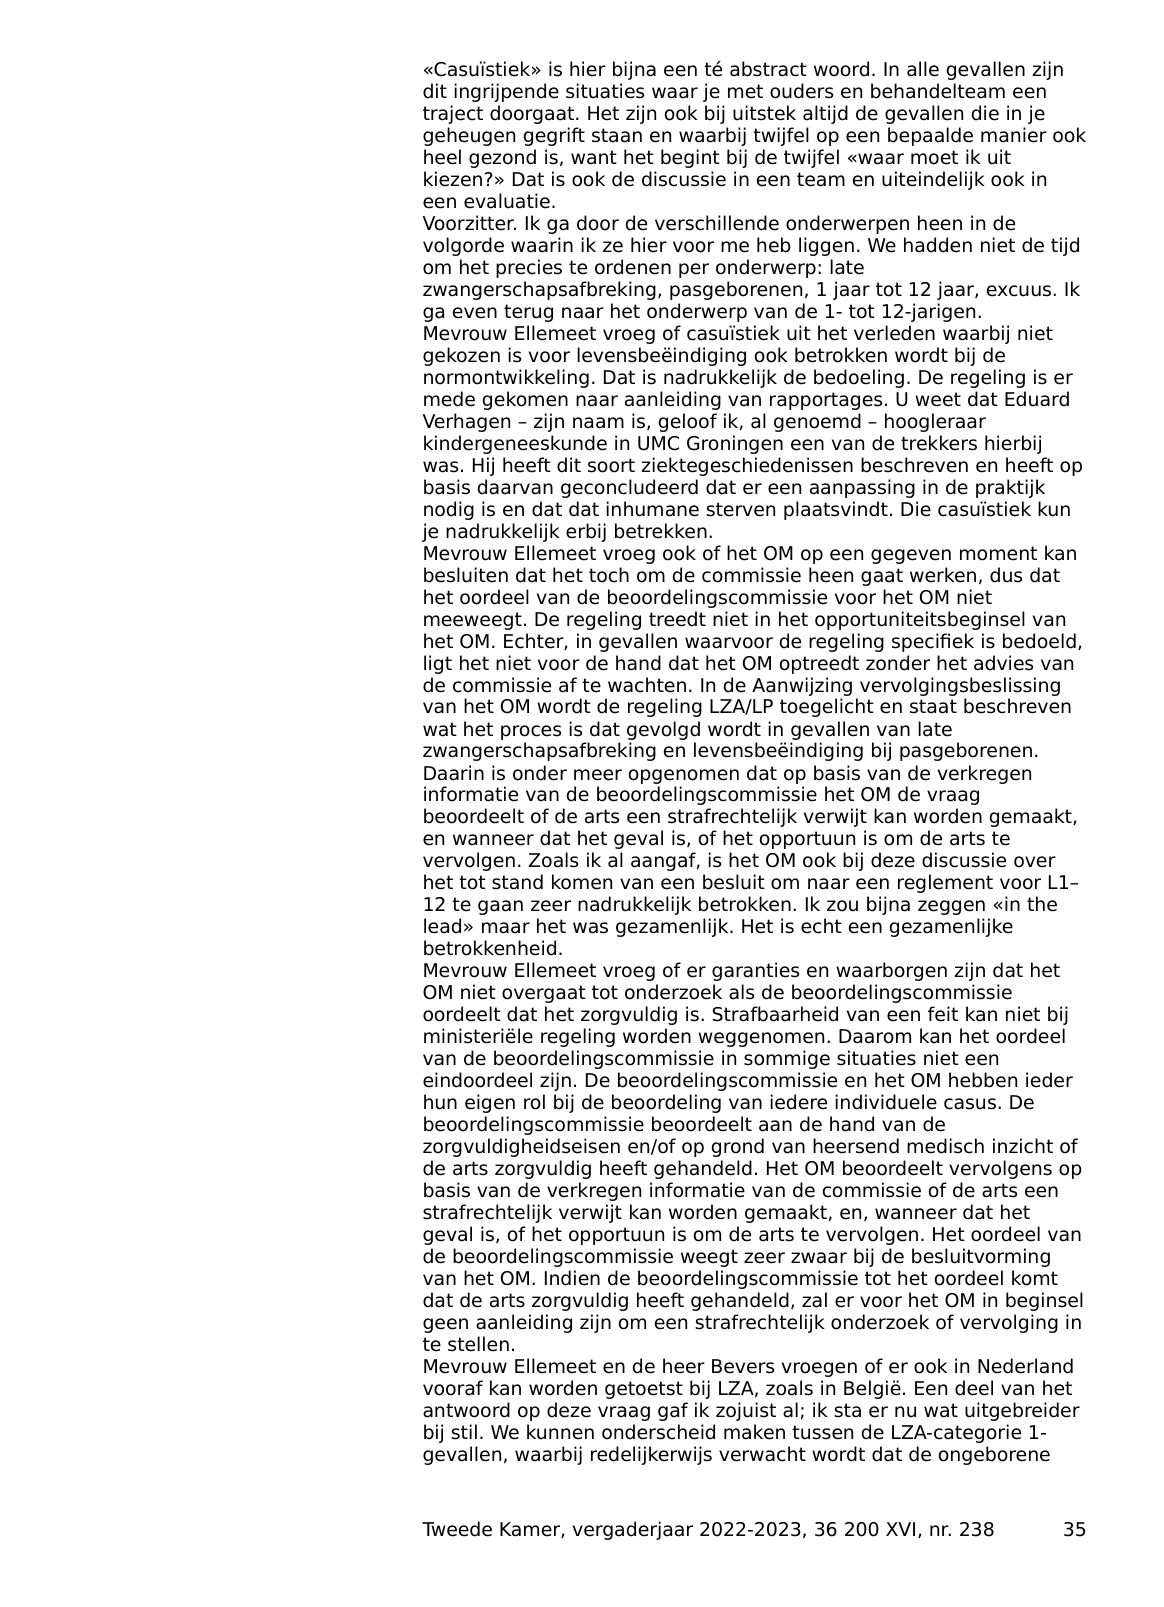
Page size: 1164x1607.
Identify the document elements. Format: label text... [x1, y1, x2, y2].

text Mevrouw Ellemeet vroeg of er garanties en waarborgen zijn dat het OM niet overgaat tot onderzoek als de beoordelingscommissie oordeelt dat het zorgvuldig is. Strafbaarheid van een feit kan niet bij ministeriële regeling worden weggenomen. Daarom kan het oordeel van de beoordelingscommissie in sommige situaties niet een eindoordeel zijn. De beoordelingscommissie en het OM hebben ieder hun eigen rol bij de beoordeling van iedere individuele casus. De beoordelingscommissie beoordeelt aan de hand van de zorgvuldigheidseisen en/of op grond van heersend medisch inzicht of de arts zorgvuldig heeft gehandeld. Het OM beoordeelt vervolgens op basis van de verkregen informatie van de commissie of de arts een strafrechtelijk verwijt kan worden gemaakt, en, wanneer dat het geval is, of het opportuun is om de arts te vervolgen. Het oordeel van de beoordelingscommissie weegt zeer zwaar bij de besluitvorming van het OM. Indien de beoordelingscommissie tot het oordeel komt dat de arts zorgvuldig heeft gehandeld, zal er voor het OM in beginsel geen aanleiding zijn om een strafrechtelijk onderzoek of vervolging in te stellen. [422, 960, 1087, 1356]
text «Casuïstiek» is hier bijna een té abstract woord. In alle gevallen zijn dit ingrijpende situaties waar je met ouders en behandelteam een traject doorgaat. Het zijn ook bij uitstek altijd de gevallen die in je geheugen gegrift staan en waarbij twijfel op een bepaalde manier ook heel gezond is, want het begint bij de twijfel «waar moet ik uit kiezen?» Dat is ook de discussie in een team en uiteindelijk ook in een evaluatie. [422, 59, 1087, 213]
text Mevrouw Ellemeet vroeg of casuïstiek uit het verleden waarbij niet gekozen is voor levensbeëindiging ook betrokken wordt bij de normontwikkeling. Dat is nadrukkelijk de bedoeling. De regeling is er mede gekomen naar aanleiding van rapportages. U weet dat Eduard Verhagen – zijn naam is, geloof ik, al genoemd – hoogleraar kindergeneeskunde in UMC Groningen een van de trekkers hierbij was. Hij heeft dit soort ziektegeschiedenissen beschreven en heeft op basis daarvan geconcludeerd dat er een aanpassing in de praktijk nodig is en dat dat inhumane sterven plaatsvindt. Die casuïstiek kun je nadrukkelijk erbij betrekken. [422, 323, 1087, 543]
text Voorzitter. Ik ga door de verschillende onderwerpen heen in de volgorde waarin ik ze hier voor me heb liggen. We hadden niet de tijd om het precies te ordenen per onderwerp: late zwangerschapsafbreking, pasgeborenen, 1 jaar tot 12 jaar, excuus. Ik ga even terug naar het onderwerp van de 1- tot 12-jarigen. [422, 213, 1087, 323]
text Mevrouw Ellemeet en de heer Bevers vroegen of er ook in Nederland vooraf kan worden getoetst bij LZA, zoals in België. Een deel van het antwoord op deze vraag gaf ik zojuist al; ik sta er nu wat uitgebreider bij stil. We kunnen onderscheid maken tussen de LZA-categorie 1-gevallen, waarbij redelijkerwijs verwacht wordt dat de ongeborene [422, 1356, 1087, 1466]
text Mevrouw Ellemeet vroeg ook of het OM op een gegeven moment kan besluiten dat het toch om de commissie heen gaat werken, dus dat het oordeel van de beoordelingscommissie voor het OM niet meeweegt. De regeling treedt niet in het opportuniteitsbeginsel van het OM. Echter, in gevallen waarvoor de regeling specifiek is bedoeld, ligt het niet voor de hand dat het OM optreedt zonder het advies van de commissie af te wachten. In de Aanwijzing vervolgingsbeslissing van het OM wordt de regeling LZA/LP toegelicht en staat beschreven wat het proces is dat gevolgd wordt in gevallen van late zwangerschapsafbreking en levensbeëindiging bij pasgeborenen. Daarin is onder meer opgenomen dat op basis van de verkregen informatie van de beoordelingscommissie het OM de vraag beoordeelt of de arts een strafrechtelijk verwijt kan worden gemaakt, en wanneer dat het geval is, of het opportuun is om de arts te vervolgen. Zoals ik al aangaf, is het OM ook bij deze discussie over het tot stand komen van een besluit om naar een reglement voor L1–12 te gaan zeer nadrukkelijk betrokken. Ik zou bijna zeggen «in the lead» maar het was gezamenlijk. Het is echt een gezamenlijke betrokkenheid. [422, 543, 1087, 960]
